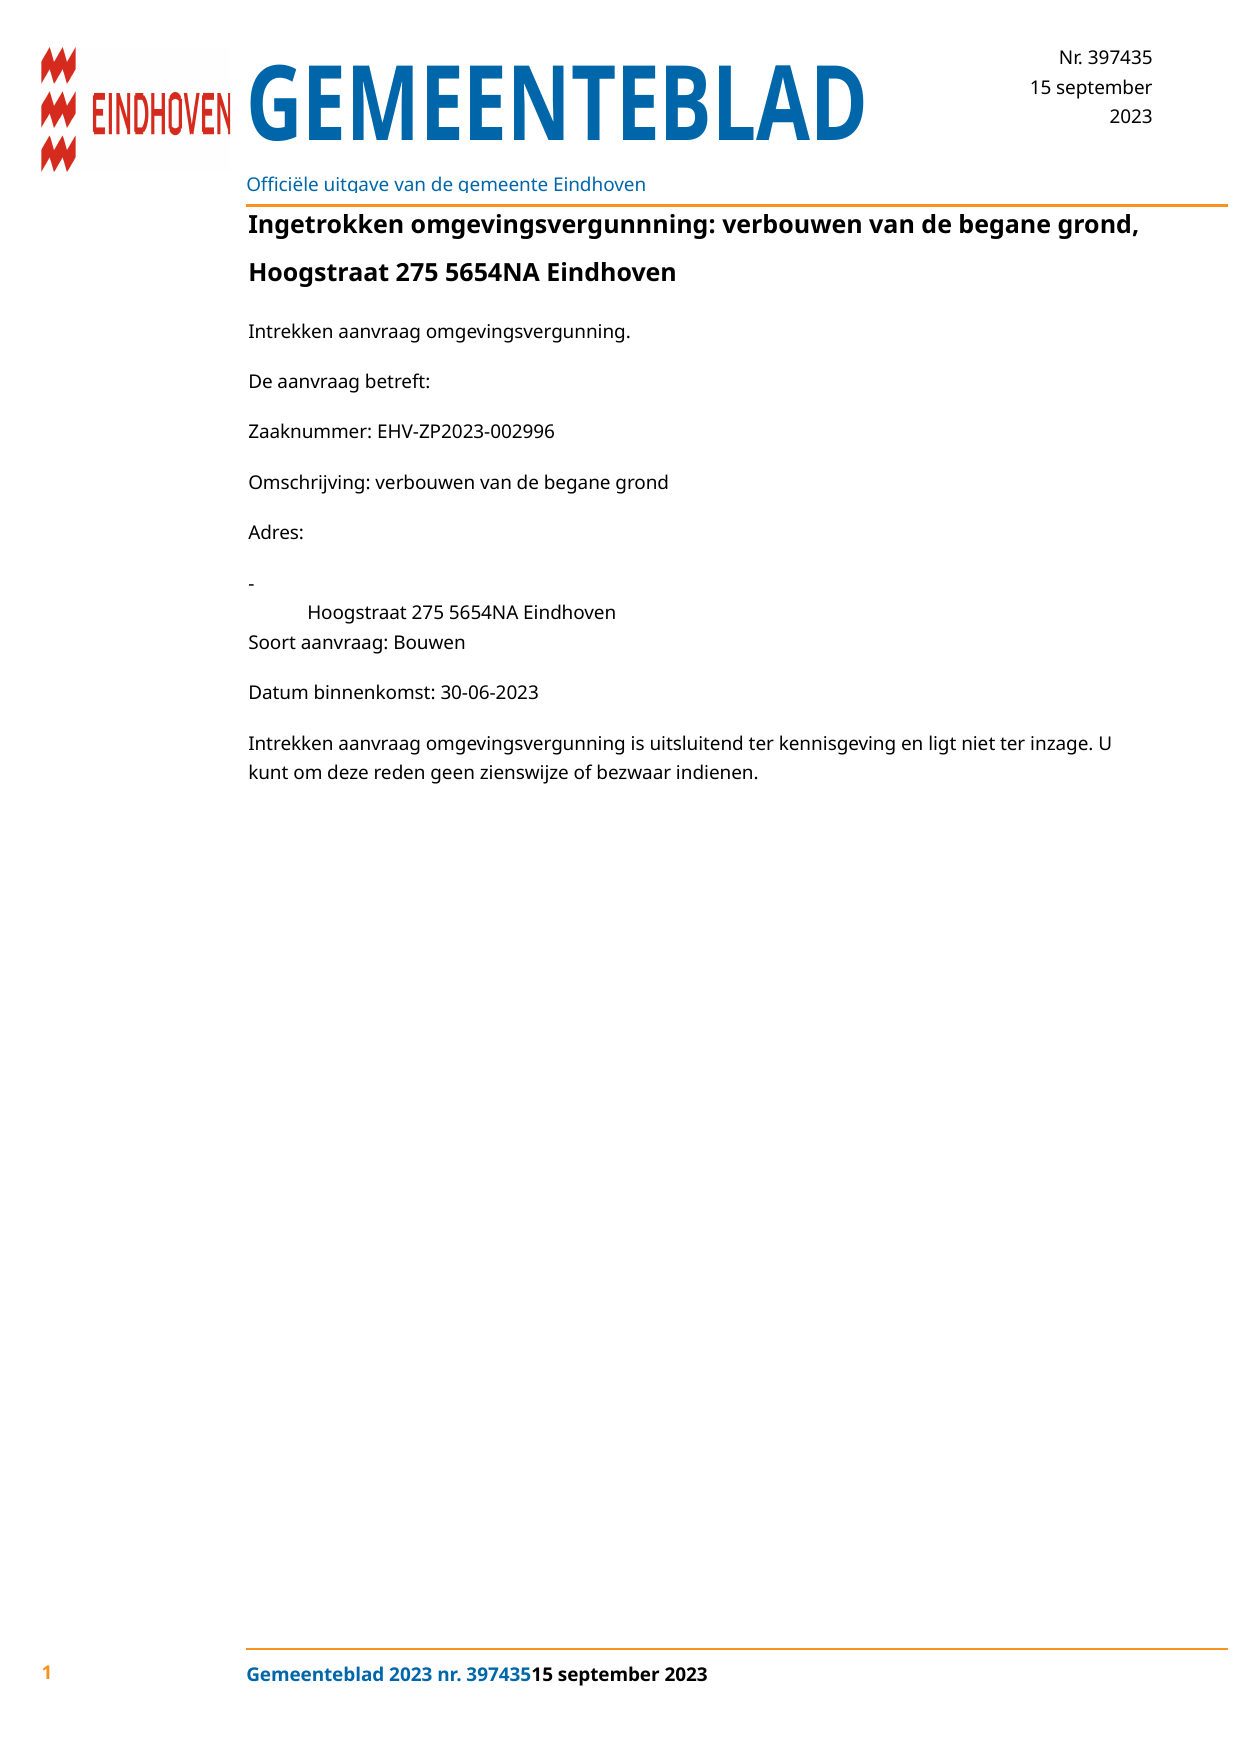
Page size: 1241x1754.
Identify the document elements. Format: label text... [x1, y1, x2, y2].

text Datum binnenkomst: 30-06-2023 [248, 679, 1152, 705]
text De aanvraag betreft: [248, 368, 1152, 394]
text Adres: [248, 519, 1152, 545]
picture [41, 47, 231, 172]
text Zaaknummer: EHV-ZP2023-002996 [248, 419, 1152, 444]
text Ingetrokken omgevingsvergunnning: verbouwen van de begane grond, Hoogstraat 275 5654NA Eindhoven [248, 207, 1152, 288]
text Omschrijving: verbouwen van de begane grond [248, 469, 1152, 495]
text Intrekken aanvraag omgevingsvergunning is uitsluitend ter kennisgeving en ligt niet ter inzage. U kunt om deze reden geen zienswijze of bezwaar indienen. [248, 730, 1152, 785]
text Soort aanvraag: Bouwen [248, 629, 1152, 655]
text Intrekken aanvraag omgevingsvergunning. [248, 318, 1152, 344]
list Hoogstraat 275 5654NA Eindhoven [248, 599, 1152, 625]
